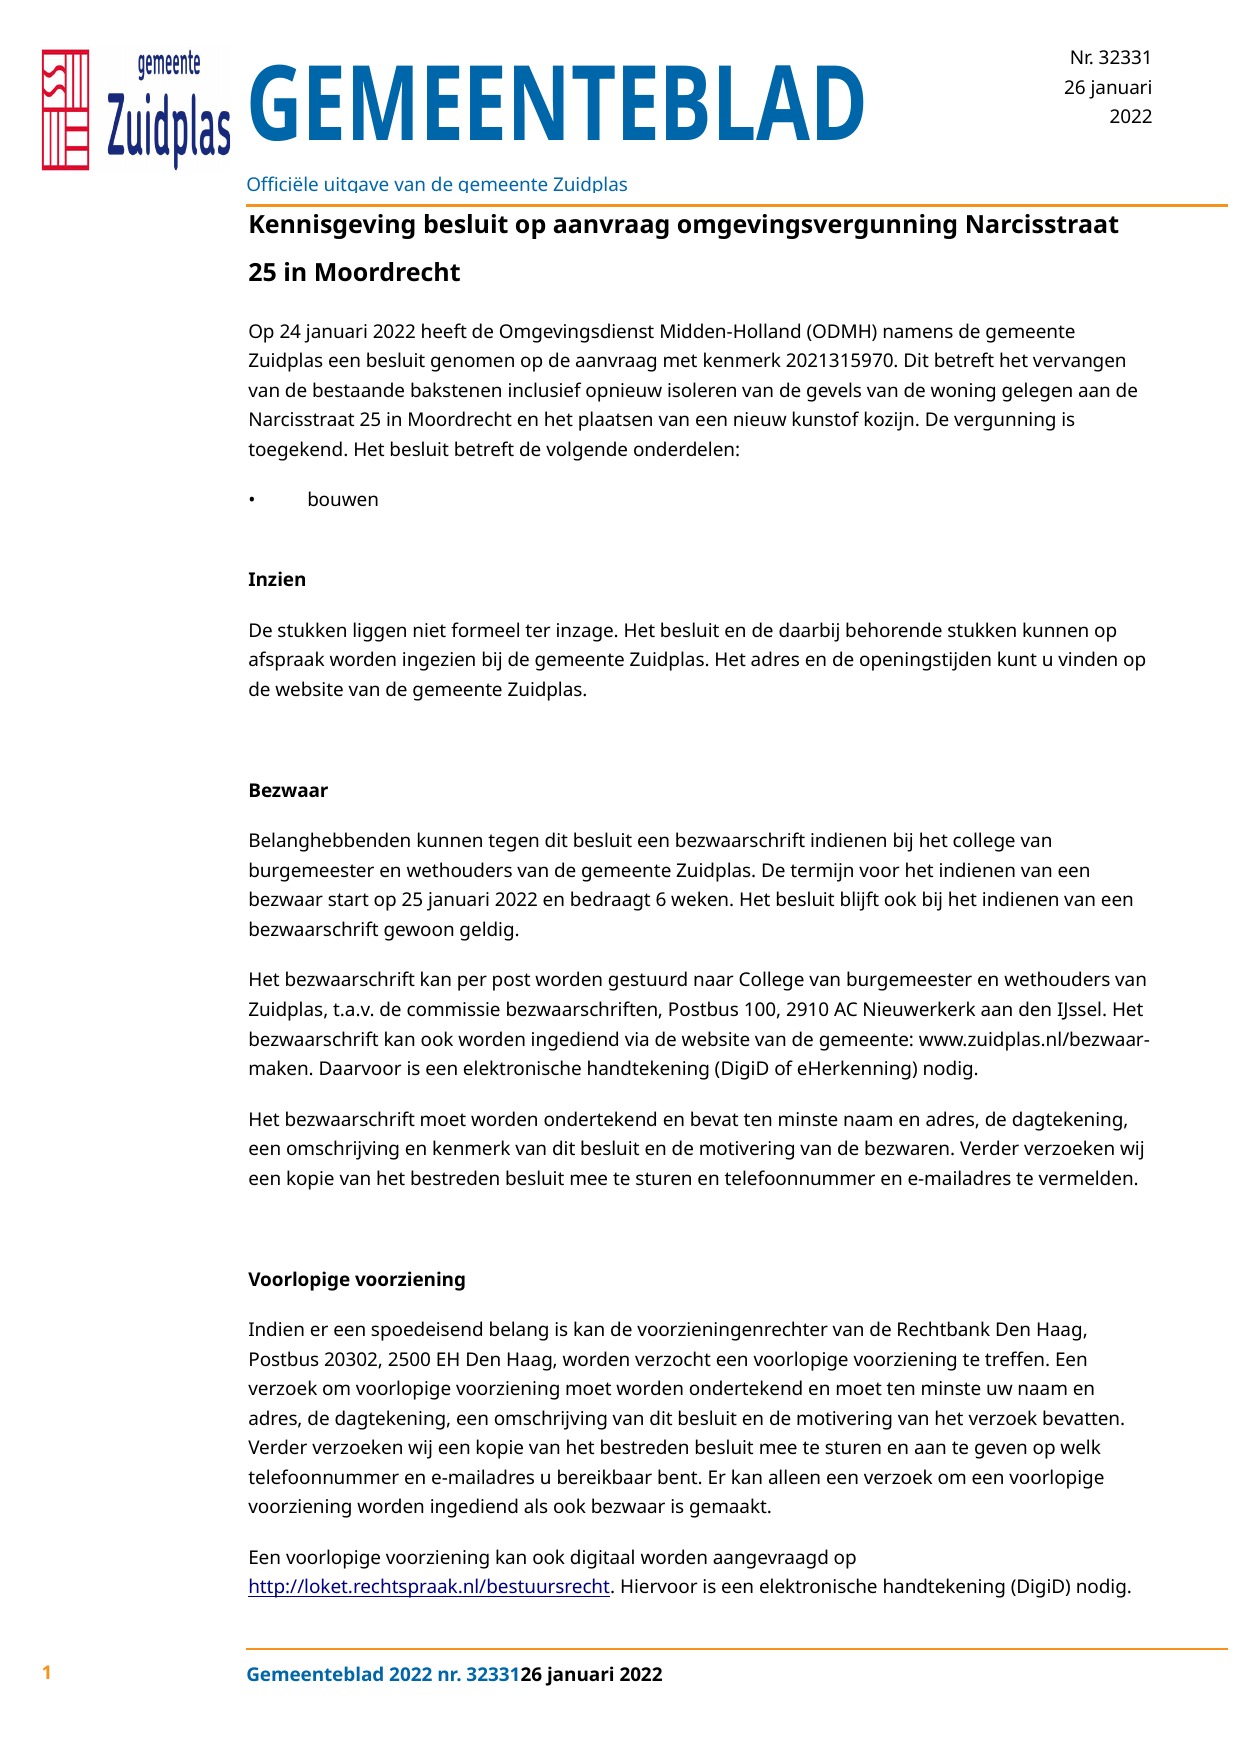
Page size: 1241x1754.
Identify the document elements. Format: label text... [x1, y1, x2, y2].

text Een voorlopige voorziening kan ook digitaal worden aangevraagd op http://loket.rechtspraak.nl/bestuursrecht. Hiervoor is een elektronische handtekening (DigiD) nodig. [248, 1544, 1152, 1599]
list bouwen [248, 487, 1152, 512]
text Indien er een spoedeisend belang is kan de voorzieningenrechter van de Rechtbank Den Haag, Postbus 20302, 2500 EH Den Haag, worden verzocht een voorlopige voorziening te treffen. Een verzoek om voorlopige voorziening moet worden ondertekend en moet ten minste uw naam en adres, de dagtekening, een omschrijving van dit besluit en de motivering van het verzoek bevatten. Verder verzoeken wij een kopie van het bestreden besluit mee te sturen en aan te geven op welk telefoonnummer en e-mailadres u bereikbaar bent. Er kan alleen een verzoek om een voorlopige voorziening worden ingediend als ook bezwaar is gemaakt. [248, 1316, 1152, 1519]
text Het bezwaarschrift moet worden ondertekend en bevat ten minste naam en adres, de dagtekening, een omschrijving en kenmerk van dit besluit en de motivering van de bezwaren. Verder verzoeken wij een kopie van het bestreden besluit mee te sturen en telefoonnummer en e-mailadres te vermelden. [248, 1106, 1152, 1191]
text Voorlopige voorziening [248, 1266, 1152, 1292]
text Inzien [248, 567, 1152, 592]
text Op 24 januari 2022 heeft de Omgevingsdienst Midden-Holland (ODMH) namens de gemeente Zuidplas een besluit genomen op de aanvraag met kenmerk 2021315970. Dit betreft het vervangen van de bestaande bakstenen inclusief opnieuw isoleren van de gevels van de woning gelegen aan de Narcisstraat 25 in Moordrecht en het plaatsen van een nieuw kunstof kozijn. De vergunning is toegekend. Het besluit betreft de volgende onderdelen: [248, 318, 1152, 462]
text Het bezwaarschrift kan per post worden gestuurd naar College van burgemeester en wethouders van Zuidplas, t.a.v. de commissie bezwaarschriften, Postbus 100, 2910 AC Nieuwerkerk aan den IJssel. Het bezwaarschrift kan ook worden ingediend via de website van de gemeente: www.zuidplas.nl/bezwaar-maken. Daarvoor is een elektronische handtekening (DigiD of eHerkenning) nodig. [248, 967, 1152, 1081]
text Kennisgeving besluit op aanvraag omgevingsvergunning Narcisstraat 25 in Moordrecht [248, 207, 1152, 288]
text Bezwaar [248, 777, 1152, 803]
text Belanghebbenden kunnen tegen dit besluit een bezwaarschrift indienen bij het college van burgemeester en wethouders van de gemeente Zuidplas. De termijn voor het indienen van een bezwaar start op 25 januari 2022 en bedraagt 6 weken. Het besluit blijft ook bij het indienen van een bezwaarschrift gewoon geldig. [248, 827, 1152, 942]
picture [41, 47, 231, 172]
text De stukken liggen niet formeel ter inzage. Het besluit en de daarbij behorende stukken kunnen op afspraak worden ingezien bij de gemeente Zuidplas. Het adres en de openingstijden kunt u vinden op de website van de gemeente Zuidplas. [248, 617, 1152, 702]
